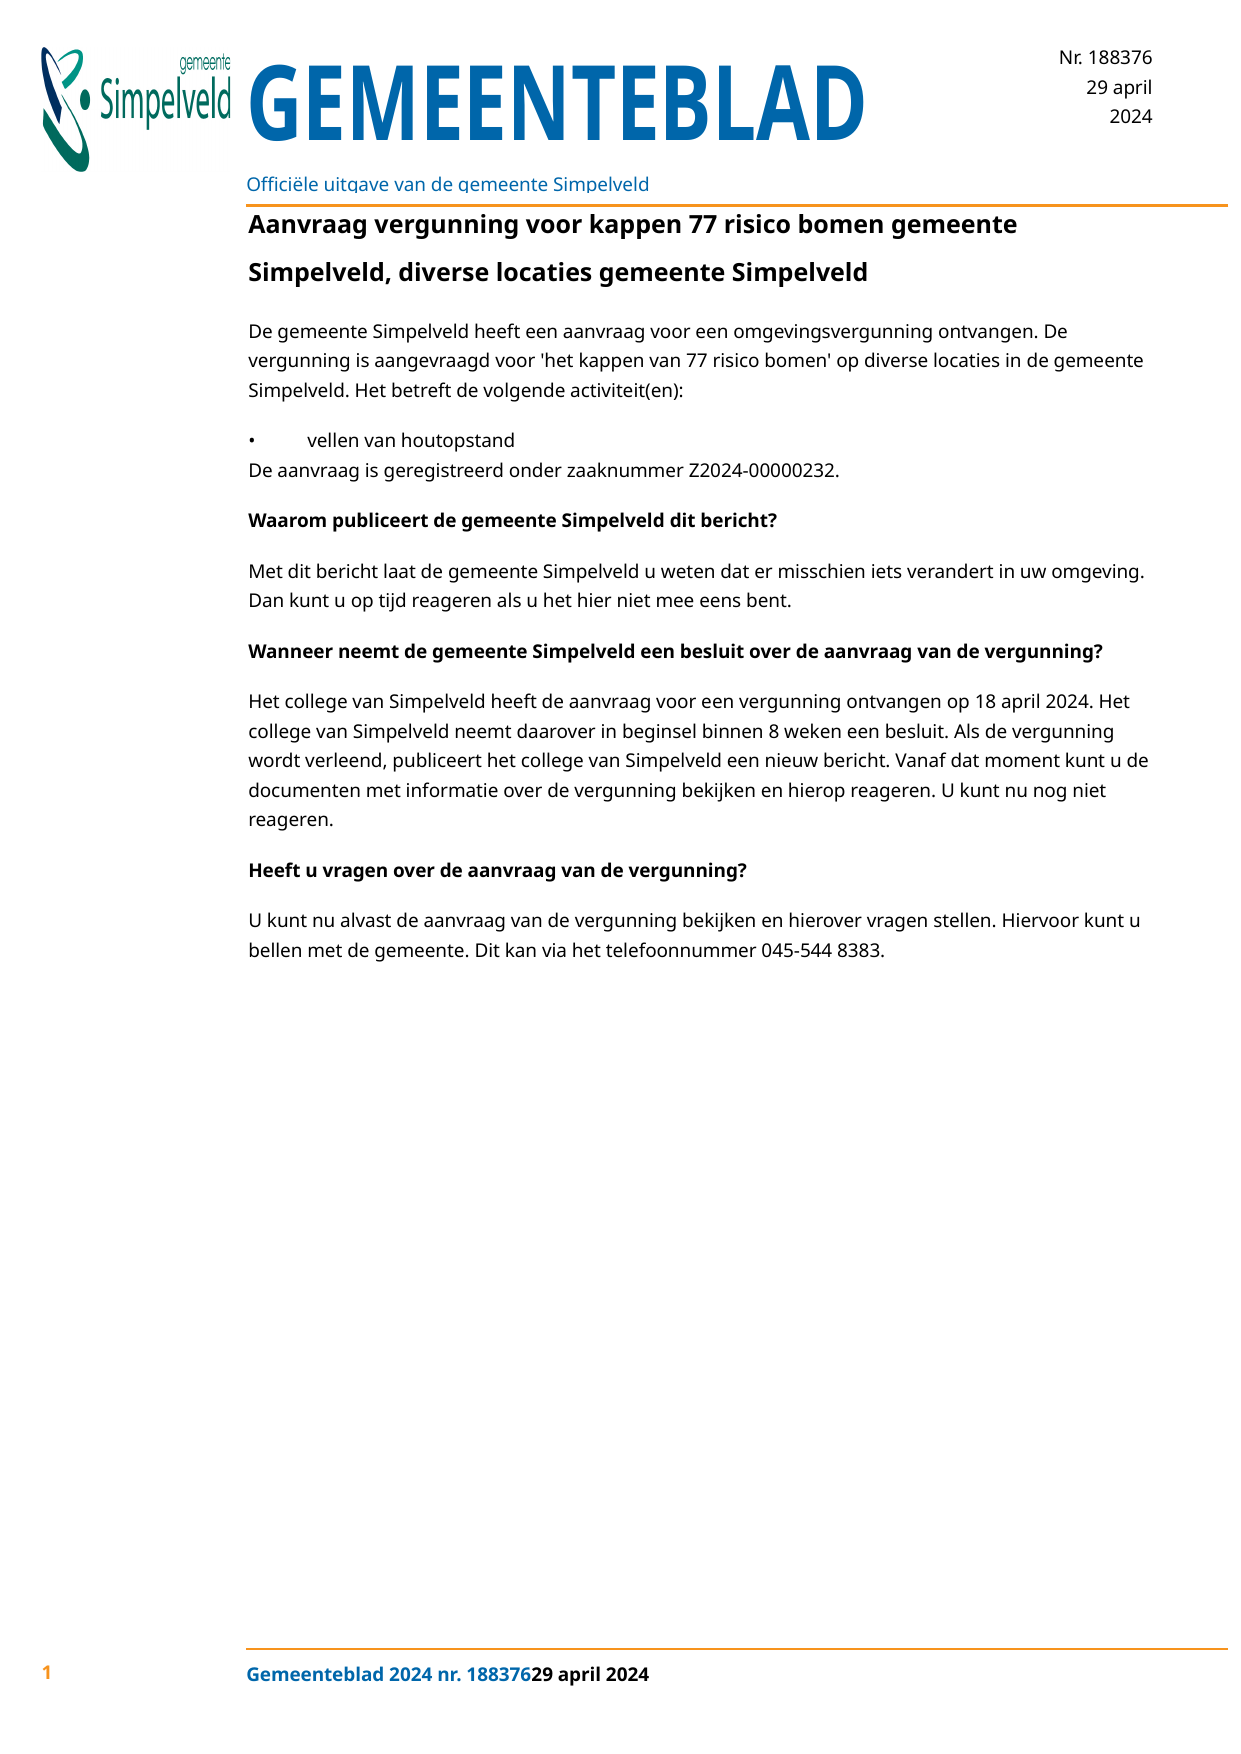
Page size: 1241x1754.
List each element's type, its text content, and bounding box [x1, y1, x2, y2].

text Met dit bericht laat de gemeente Simpelveld u weten dat er misschien iets verandert in uw omgeving. Dan kunt u op tijd reageren als u het hier niet mee eens bent. [248, 558, 1152, 613]
text Heeft u vragen over de aanvraag van de vergunning? [248, 857, 1152, 883]
text De gemeente Simpelveld heeft een aanvraag voor een omgevingsvergunning ontvangen. De vergunning is aangevraagd voor 'het kappen van 77 risico bomen' op diverse locaties in de gemeente Simpelveld. Het betreft de volgende activiteit(en): [248, 318, 1152, 403]
text U kunt nu alvast de aanvraag van de vergunning bekijken en hierover vragen stellen. Hiervoor kunt u bellen met de gemeente. Dit kan via het telefoonnummer 045-544 8383. [248, 907, 1152, 963]
text Waarom publiceert de gemeente Simpelveld dit bericht? [248, 507, 1152, 533]
list vellen van houtopstand [248, 427, 1152, 453]
text De aanvraag is geregistreerd onder zaaknummer Z2024-00000232. [248, 457, 1152, 483]
picture [41, 47, 231, 172]
text Wanneer neemt de gemeente Simpelveld een besluit over de aanvraag van de vergunning? [248, 638, 1152, 664]
text Het college van Simpelveld heeft de aanvraag voor een vergunning ontvangen op 18 april 2024. Het college van Simpelveld neemt daarover in beginsel binnen 8 weken een besluit. Als de vergunning wordt verleend, publiceert het college van Simpelveld een nieuw bericht. Vanaf dat moment kunt u de documenten met informatie over de vergunning bekijken en hierop reageren. U kunt nu nog niet reageren. [248, 688, 1152, 832]
text Aanvraag vergunning voor kappen 77 risico bomen gemeente Simpelveld, diverse locaties gemeente Simpelveld [248, 207, 1152, 288]
